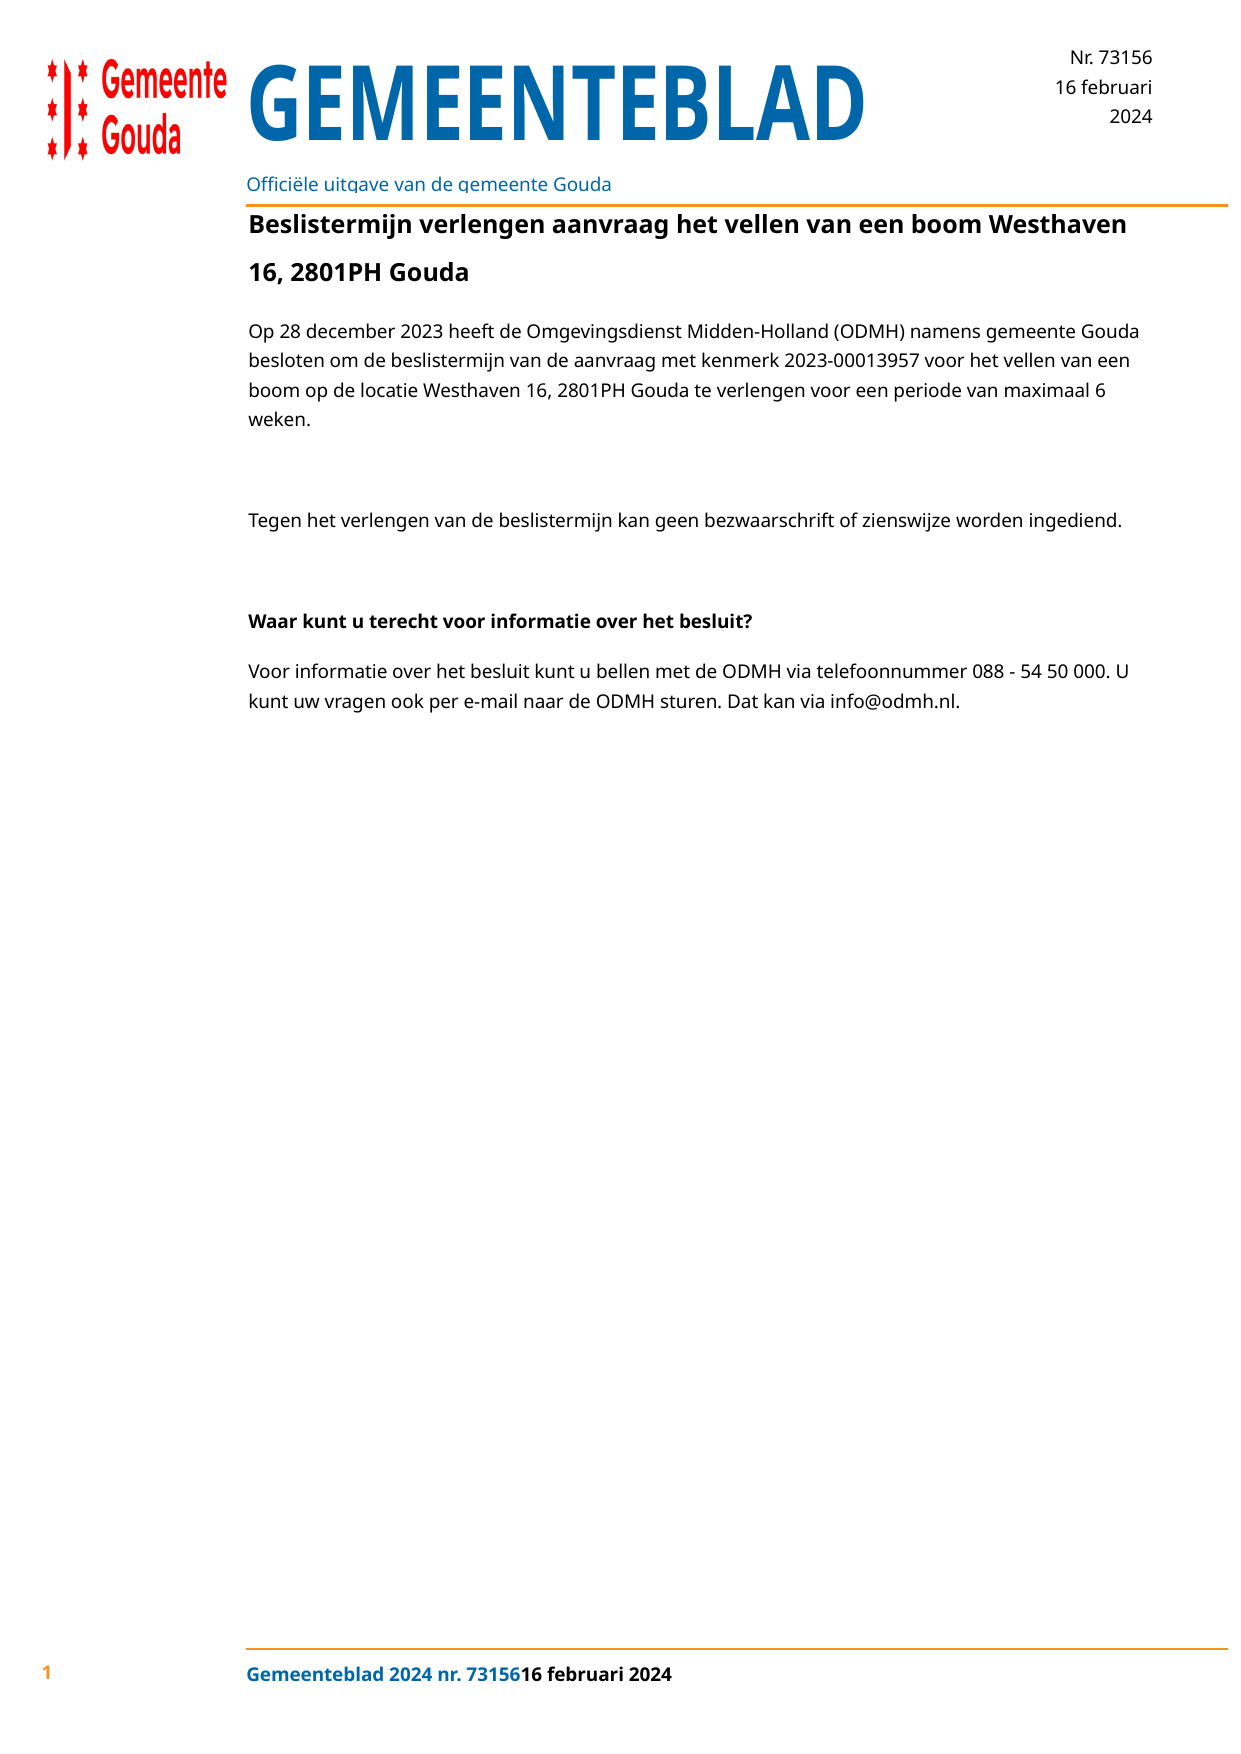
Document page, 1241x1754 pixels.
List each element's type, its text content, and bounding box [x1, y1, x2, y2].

text Waar kunt u terecht voor informatie over het besluit? [248, 608, 1152, 634]
text Beslistermijn verlengen aanvraag het vellen van een boom Westhaven 16, 2801PH Gouda [248, 207, 1152, 288]
text Voor informatie over het besluit kunt u bellen met de ODMH via telefoonnummer 088 - 54 50 000. U kunt uw vragen ook per e-mail naar de ODMH sturen. Dat kan via info@odmh.nl. [248, 659, 1152, 714]
text Op 28 december 2023 heeft de Omgevingsdienst Midden-Holland (ODMH) namens gemeente Gouda besloten om de beslistermijn van de aanvraag met kenmerk 2023-00013957 voor het vellen van een boom op de locatie Westhaven 16, 2801PH Gouda te verlengen voor een periode van maximaal 6 weken. [248, 318, 1152, 432]
picture [41, 47, 231, 172]
text Tegen het verlengen van de beslistermijn kan geen bezwaarschrift of zienswijze worden ingediend. [248, 507, 1152, 533]
